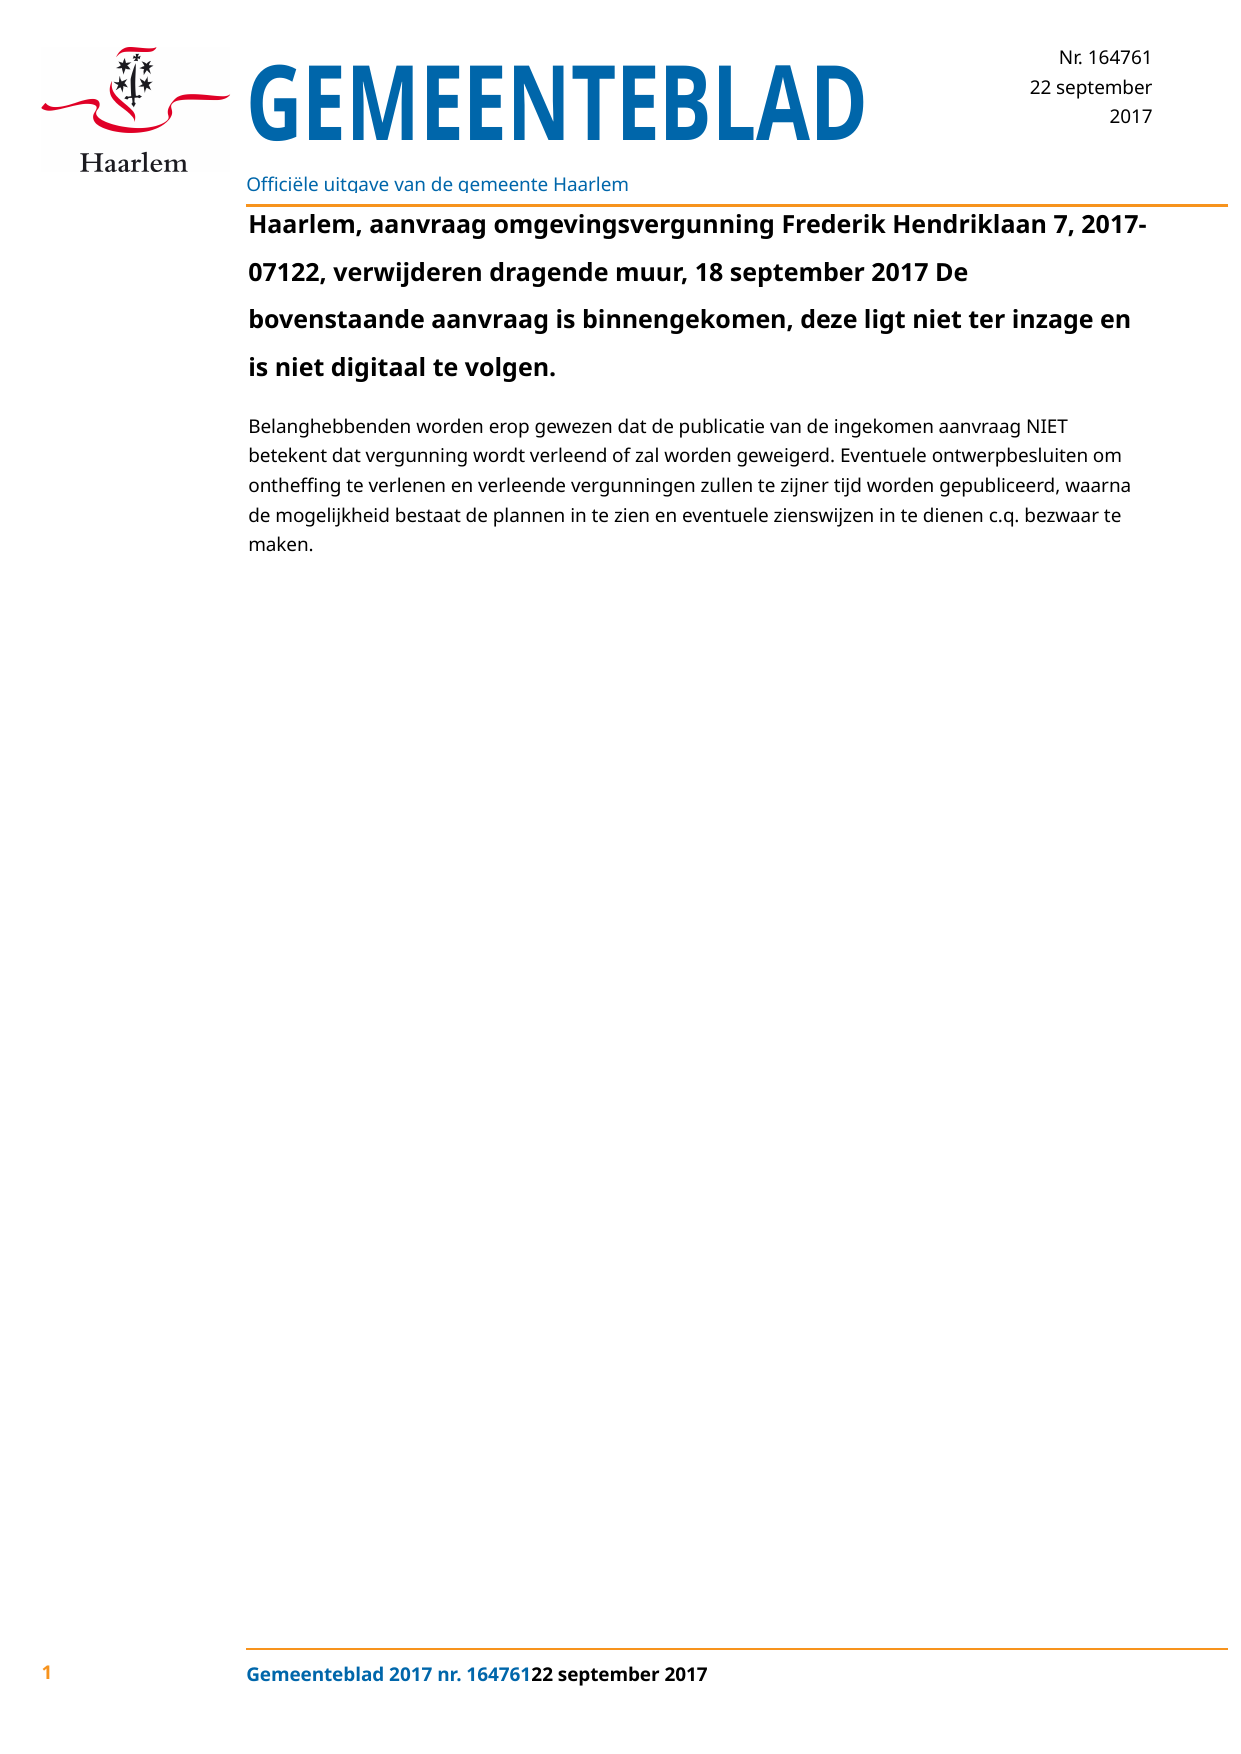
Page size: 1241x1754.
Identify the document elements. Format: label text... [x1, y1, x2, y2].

text Haarlem, aanvraag omgevingsvergunning Frederik Hendriklaan 7, 2017-07122, verwijderen dragende muur, 18 september 2017 De bovenstaande aanvraag is binnengekomen, deze ligt niet ter inzage en is niet digitaal te volgen. [248, 207, 1152, 384]
picture [41, 47, 231, 172]
text Belanghebbenden worden erop gewezen dat de publicatie van de ingekomen aanvraag NIET betekent dat vergunning wordt verleend of zal worden geweigerd. Eventuele ontwerpbesluiten om ontheffing te verlenen en verleende vergunningen zullen te zijner tijd worden gepubliceerd, waarna de mogelijkheid bestaat de plannen in te zien en eventuele zienswijzen in te dienen c.q. bezwaar te maken. [248, 413, 1152, 557]
